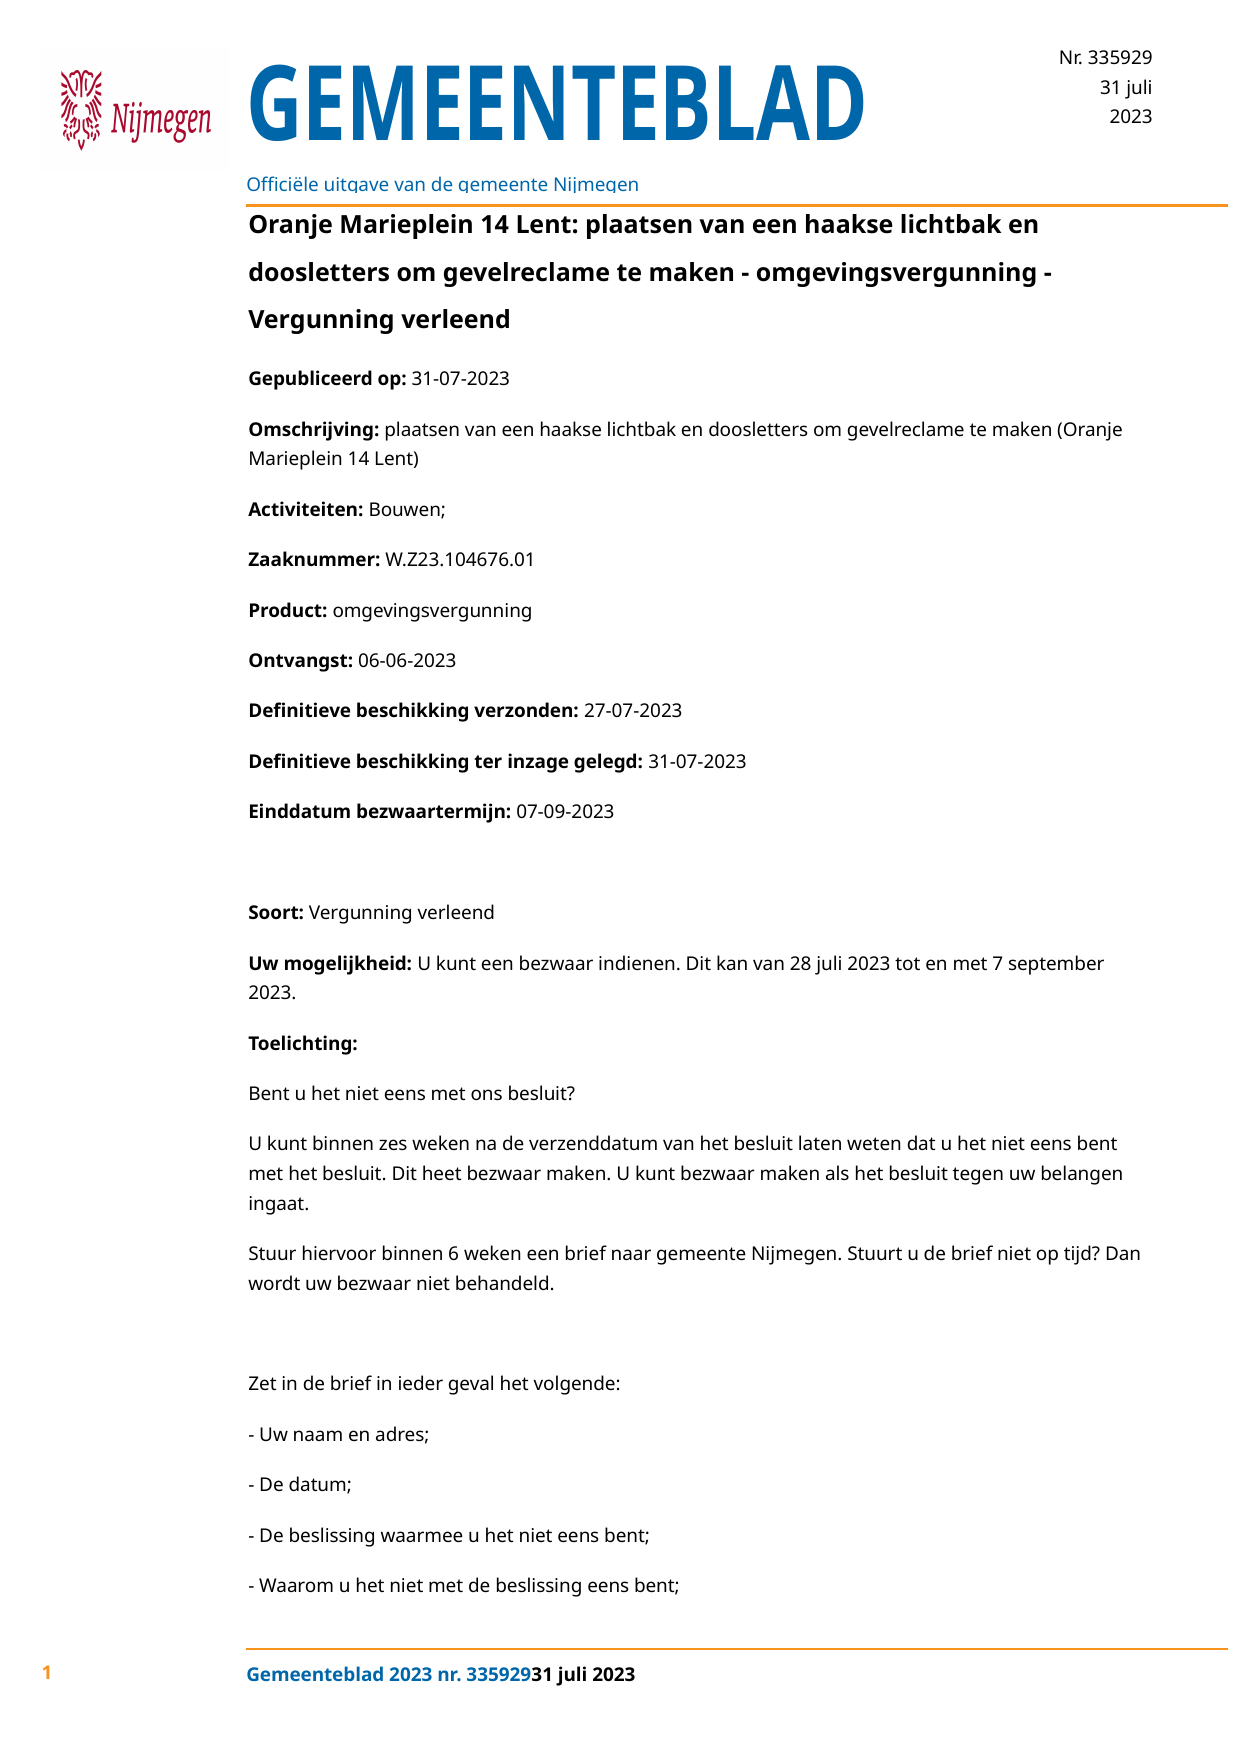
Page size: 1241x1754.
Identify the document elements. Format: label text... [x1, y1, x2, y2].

text Definitieve beschikking ter inzage gelegd: 31-07-2023 [248, 748, 1152, 774]
text - De beslissing waarmee u het niet eens bent; [248, 1522, 1152, 1547]
text Omschrijving: plaatsen van een haakse lichtbak en doosletters om gevelreclame te maken (Oranje Marieplein 14 Lent) [248, 416, 1152, 471]
text Activiteiten: Bouwen; [248, 496, 1152, 522]
text Zet in de brief in ieder geval het volgende: [248, 1371, 1152, 1396]
text Gepubliceerd op: 31-07-2023 [248, 366, 1152, 391]
text Ontvangst: 06-06-2023 [248, 647, 1152, 673]
text Product: omgevingsvergunning [248, 597, 1152, 622]
text - De datum; [248, 1471, 1152, 1497]
text Stuur hiervoor binnen 6 weken een brief naar gemeente Nijmegen. Stuurt u de brief niet op tijd? Dan wordt uw bezwaar niet behandeld. [248, 1240, 1152, 1295]
text Soort: Vergunning verleend [248, 899, 1152, 925]
text - Uw naam en adres; [248, 1421, 1152, 1447]
text Oranje Marieplein 14 Lent: plaatsen van een haakse lichtbak en doosletters om gevelreclame te maken - omgevingsvergunning - Vergunning verleend [248, 207, 1152, 336]
text Toelichting: [248, 1030, 1152, 1055]
picture [41, 47, 231, 172]
text Zaaknummer: W.Z23.104676.01 [248, 546, 1152, 572]
text Uw mogelijkheid: U kunt een bezwaar indienen. Dit kan van 28 juli 2023 tot en met 7 september 2023. [248, 950, 1152, 1005]
text U kunt binnen zes weken na de verzenddatum van het besluit laten weten dat u het niet eens bent met het besluit. Dit heet bezwaar maken. U kunt bezwaar maken als het besluit tegen uw belangen ingaat. [248, 1131, 1152, 1215]
text - Waarom u het niet met de beslissing eens bent; [248, 1572, 1152, 1598]
text Definitieve beschikking verzonden: 27-07-2023 [248, 698, 1152, 723]
text Einddatum bezwaartermijn: 07-09-2023 [248, 798, 1152, 824]
text Bent u het niet eens met ons besluit? [248, 1080, 1152, 1106]
